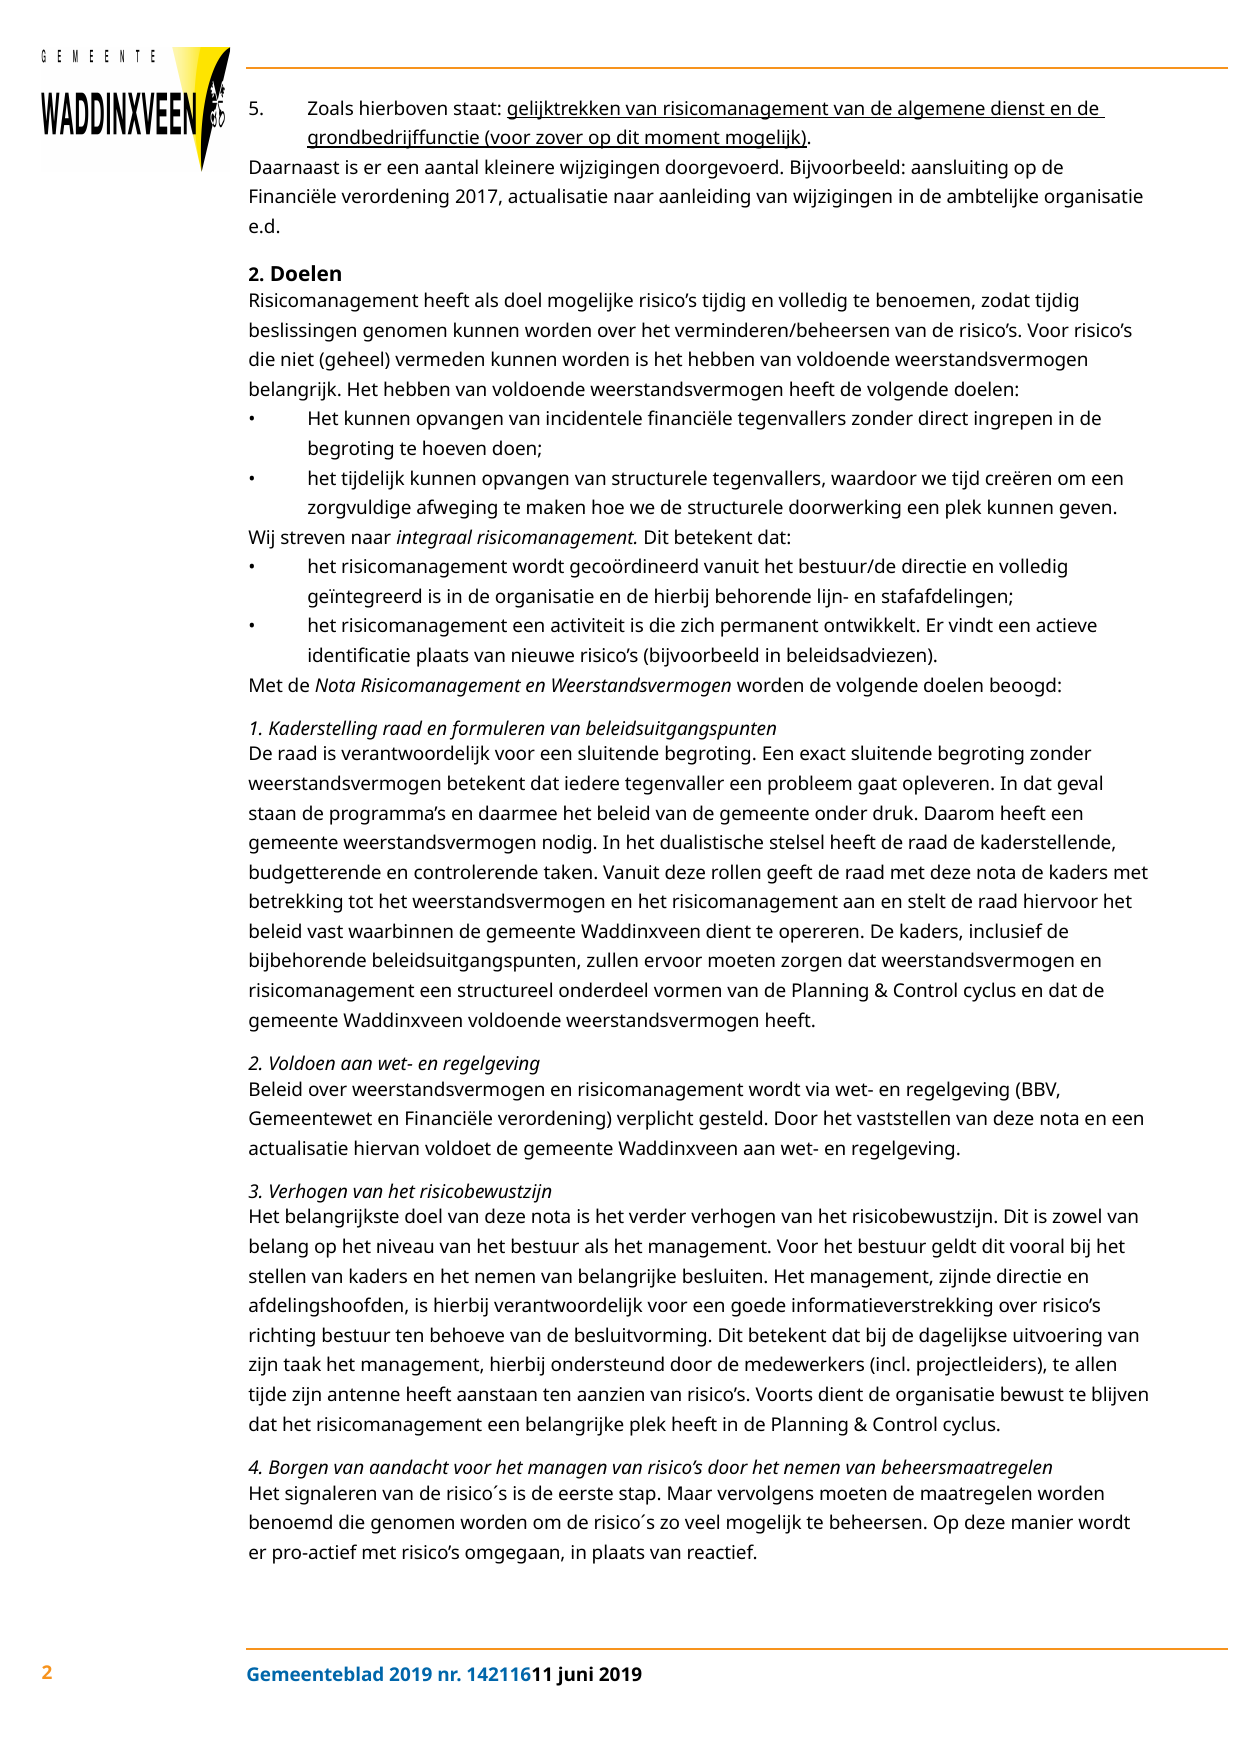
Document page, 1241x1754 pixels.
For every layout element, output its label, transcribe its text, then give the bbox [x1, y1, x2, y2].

list Het kunnen opvangen van incidentele financiële tegenvallers zonder direct ingrepen in de begroting te hoeven doen; [248, 406, 1152, 461]
list het tijdelijk kunnen opvangen van structurele tegenvallers, waardoor we tijd creëren om een zorgvuldige afweging te maken hoe we de structurele doorwerking een plek kunnen geven. [248, 465, 1152, 520]
text 2. Voldoen aan wet- en regelgeving [248, 1050, 1152, 1076]
list Zoals hierboven staat: gelijktrekken van risicomanagement van de algemene dienst en de grondbedrijffunctie (voor zover op dit moment mogelijk). [248, 95, 1152, 150]
picture [41, 47, 231, 172]
list het risicomanagement wordt gecoördineerd vanuit het bestuur/de directie en volledig geïntegreerd is in de organisatie en de hierbij behorende lijn- en stafafdelingen; [248, 553, 1152, 609]
text 3. Verhogen van het risicobewustzijn [248, 1178, 1152, 1204]
text 2. Doelen [248, 259, 1152, 287]
text De raad is verantwoordelijk voor een sluitende begroting. Een exact sluitende begroting zonder weerstandsvermogen betekent dat iedere tegenvaller een probleem gaat opleveren. In dat geval staan de programma’s en daarmee het beleid van de gemeente onder druk. Daarom heeft een gemeente weerstandsvermogen nodig. In het dualistische stelsel heeft de raad de kaderstellende, budgetterende en controlerende taken. Vanuit deze rollen geeft de raad met deze nota de kaders met betrekking tot het weerstandsvermogen en het risicomanagement aan en stelt de raad hiervoor het beleid vast waarbinnen de gemeente Waddinxveen dient te opereren. De kaders, inclusief de bijbehorende beleidsuitgangspunten, zullen ervoor moeten zorgen dat weerstandsvermogen en risicomanagement een structureel onderdeel vormen van de Planning & Control cyclus en dat de gemeente Waddinxveen voldoende weerstandsvermogen heeft. [248, 741, 1152, 1033]
text 4. Borgen van aandacht voor het managen van risico’s door het nemen van beheersmaatregelen [248, 1454, 1152, 1480]
text Het belangrijkste doel van deze nota is het verder verhogen van het risicobewustzijn. Dit is zowel van belang op het niveau van het bestuur als het management. Voor het bestuur geldt dit vooral bij het stellen van kaders en het nemen van belangrijke besluiten. Het management, zijnde directie en afdelingshoofden, is hierbij verantwoordelijk voor een goede informatieverstrekking over risico’s richting bestuur ten behoeve van de besluitvorming. Dit betekent dat bij de dagelijkse uitvoering van zijn taak het management, hierbij ondersteund door de medewerkers (incl. projectleiders), te allen tijde zijn antenne heeft aanstaan ten aanzien van risico’s. Voorts dient de organisatie bewust te blijven dat het risicomanagement een belangrijke plek heeft in de Planning & Control cyclus. [248, 1204, 1152, 1437]
text 1. Kaderstelling raad en formuleren van beleidsuitgangspunten [248, 715, 1152, 741]
text Wij streven naar integraal risicomanagement. Dit betekent dat: [248, 524, 1152, 549]
list het risicomanagement een activiteit is die zich permanent ontwikkelt. Er vindt een actieve identificatie plaats van nieuwe risico’s (bijvoorbeeld in beleidsadviezen). [248, 613, 1152, 668]
text Met de Nota Risicomanagement en Weerstandsvermogen worden de volgende doelen beoogd: [248, 672, 1152, 697]
text Het signaleren van de risico´s is de eerste stap. Maar vervolgens moeten de maatregelen worden benoemd die genomen worden om de risico´s zo veel mogelijk te beheersen. Op deze manier wordt er pro-actief met risico’s omgegaan, in plaats van reactief. [248, 1480, 1152, 1564]
text Beleid over weerstandsvermogen en risicomanagement wordt via wet- en regelgeving (BBV, Gemeentewet en Financiële verordening) verplicht gesteld. Door het vaststellen van deze nota en een actualisatie hiervan voldoet de gemeente Waddinxveen aan wet- en regelgeving. [248, 1076, 1152, 1161]
text Daarnaast is er een aantal kleinere wijzigingen doorgevoerd. Bijvoorbeeld: aansluiting op de Financiële verordening 2017, actualisatie naar aanleiding van wijzigingen in de ambtelijke organisatie e.d. [248, 154, 1152, 239]
text Risicomanagement heeft als doel mogelijke risico’s tijdig en volledig te benoemen, zodat tijdig beslissingen genomen kunnen worden over het verminderen/beheersen van de risico’s. Voor risico’s die niet (geheel) vermeden kunnen worden is het hebben van voldoende weerstandsvermogen belangrijk. Het hebben van voldoende weerstandsvermogen heeft de volgende doelen: [248, 287, 1152, 402]
